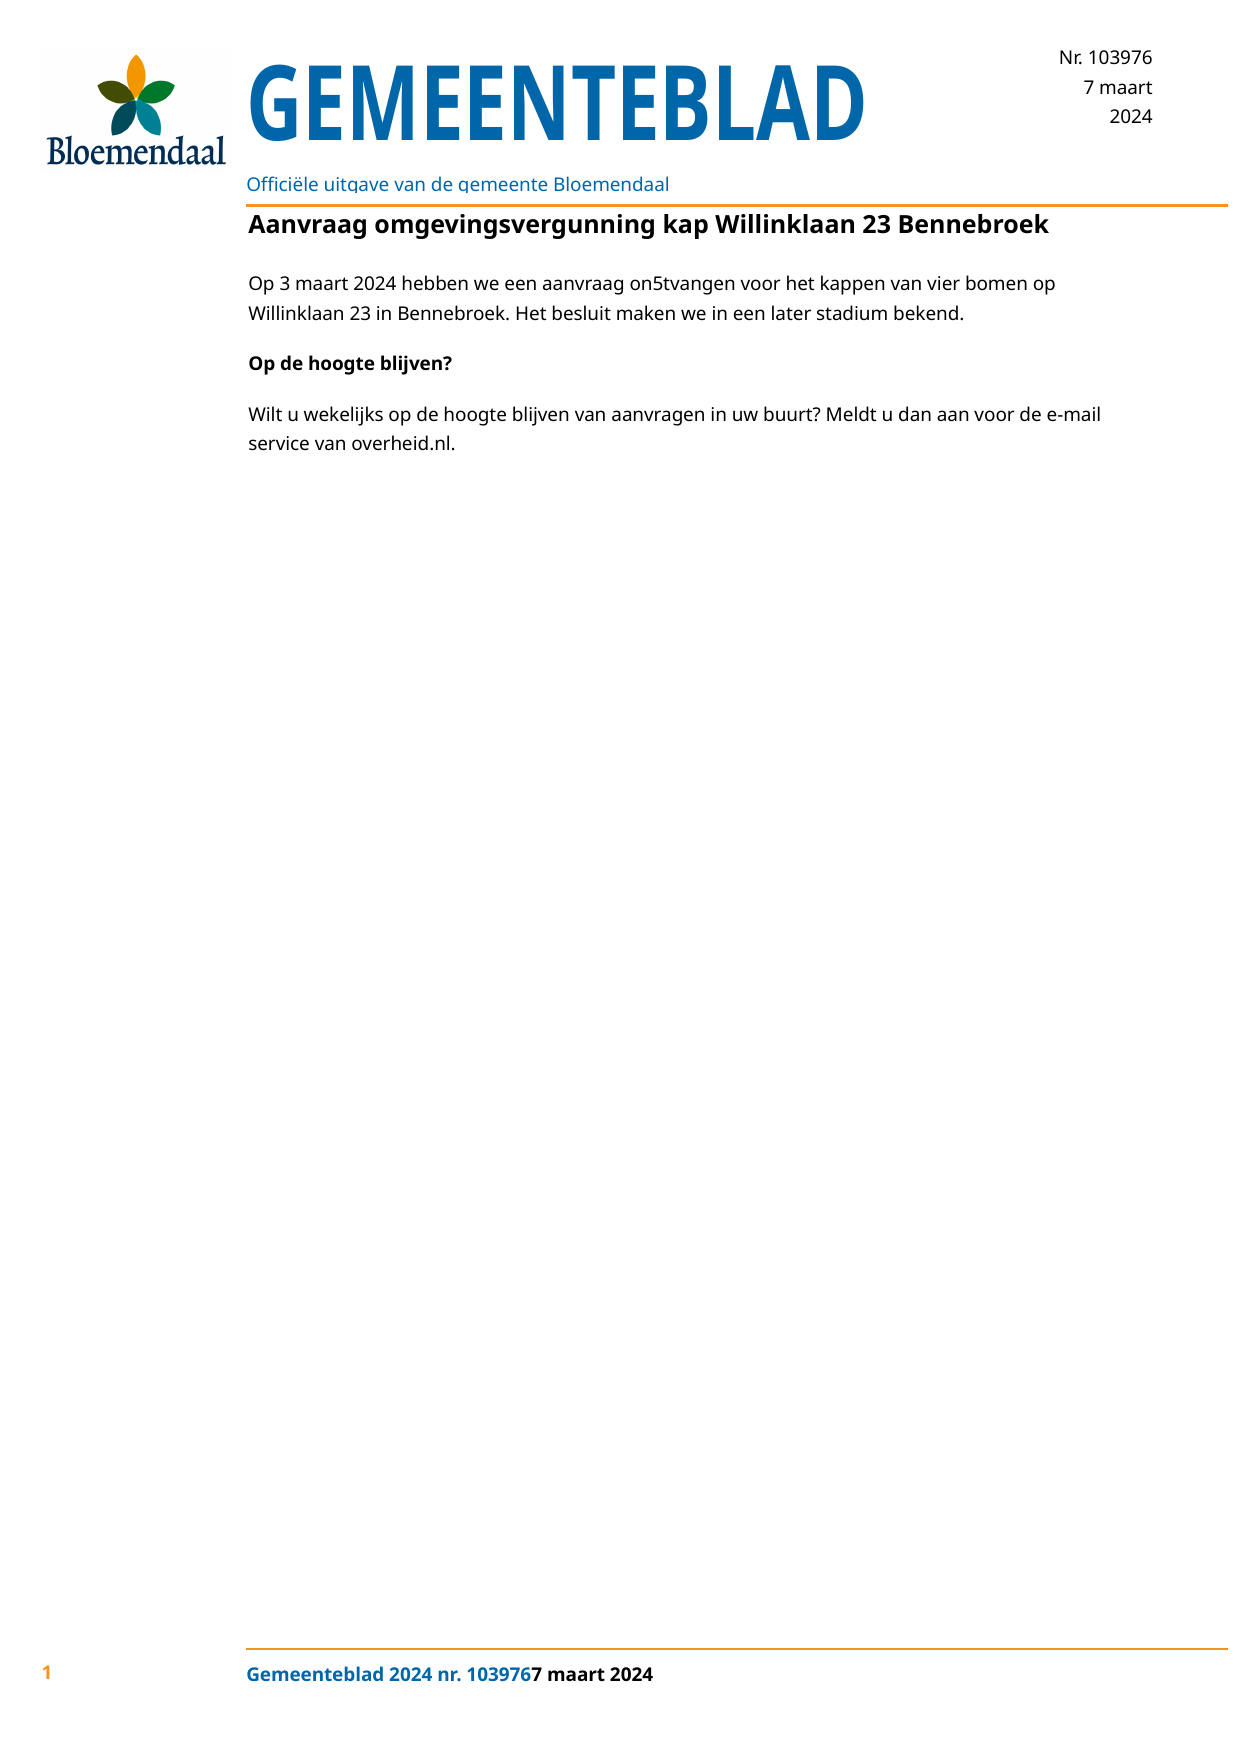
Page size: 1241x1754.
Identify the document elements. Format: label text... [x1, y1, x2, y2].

text Op de hoogte blijven? [248, 350, 1152, 376]
text Op 3 maart 2024 hebben we een aanvraag on5tvangen voor het kappen van vier bomen op Willinklaan 23 in Bennebroek. Het besluit maken we in een later stadium bekend. [248, 270, 1152, 326]
text Wilt u wekelijks op de hoogte blijven van aanvragen in uw buurt? Meldt u dan aan voor de e-mail service van overheid.nl. [248, 401, 1152, 456]
picture [41, 47, 231, 172]
text Aanvraag omgevingsvergunning kap Willinklaan 23 Bennebroek [248, 207, 1152, 241]
